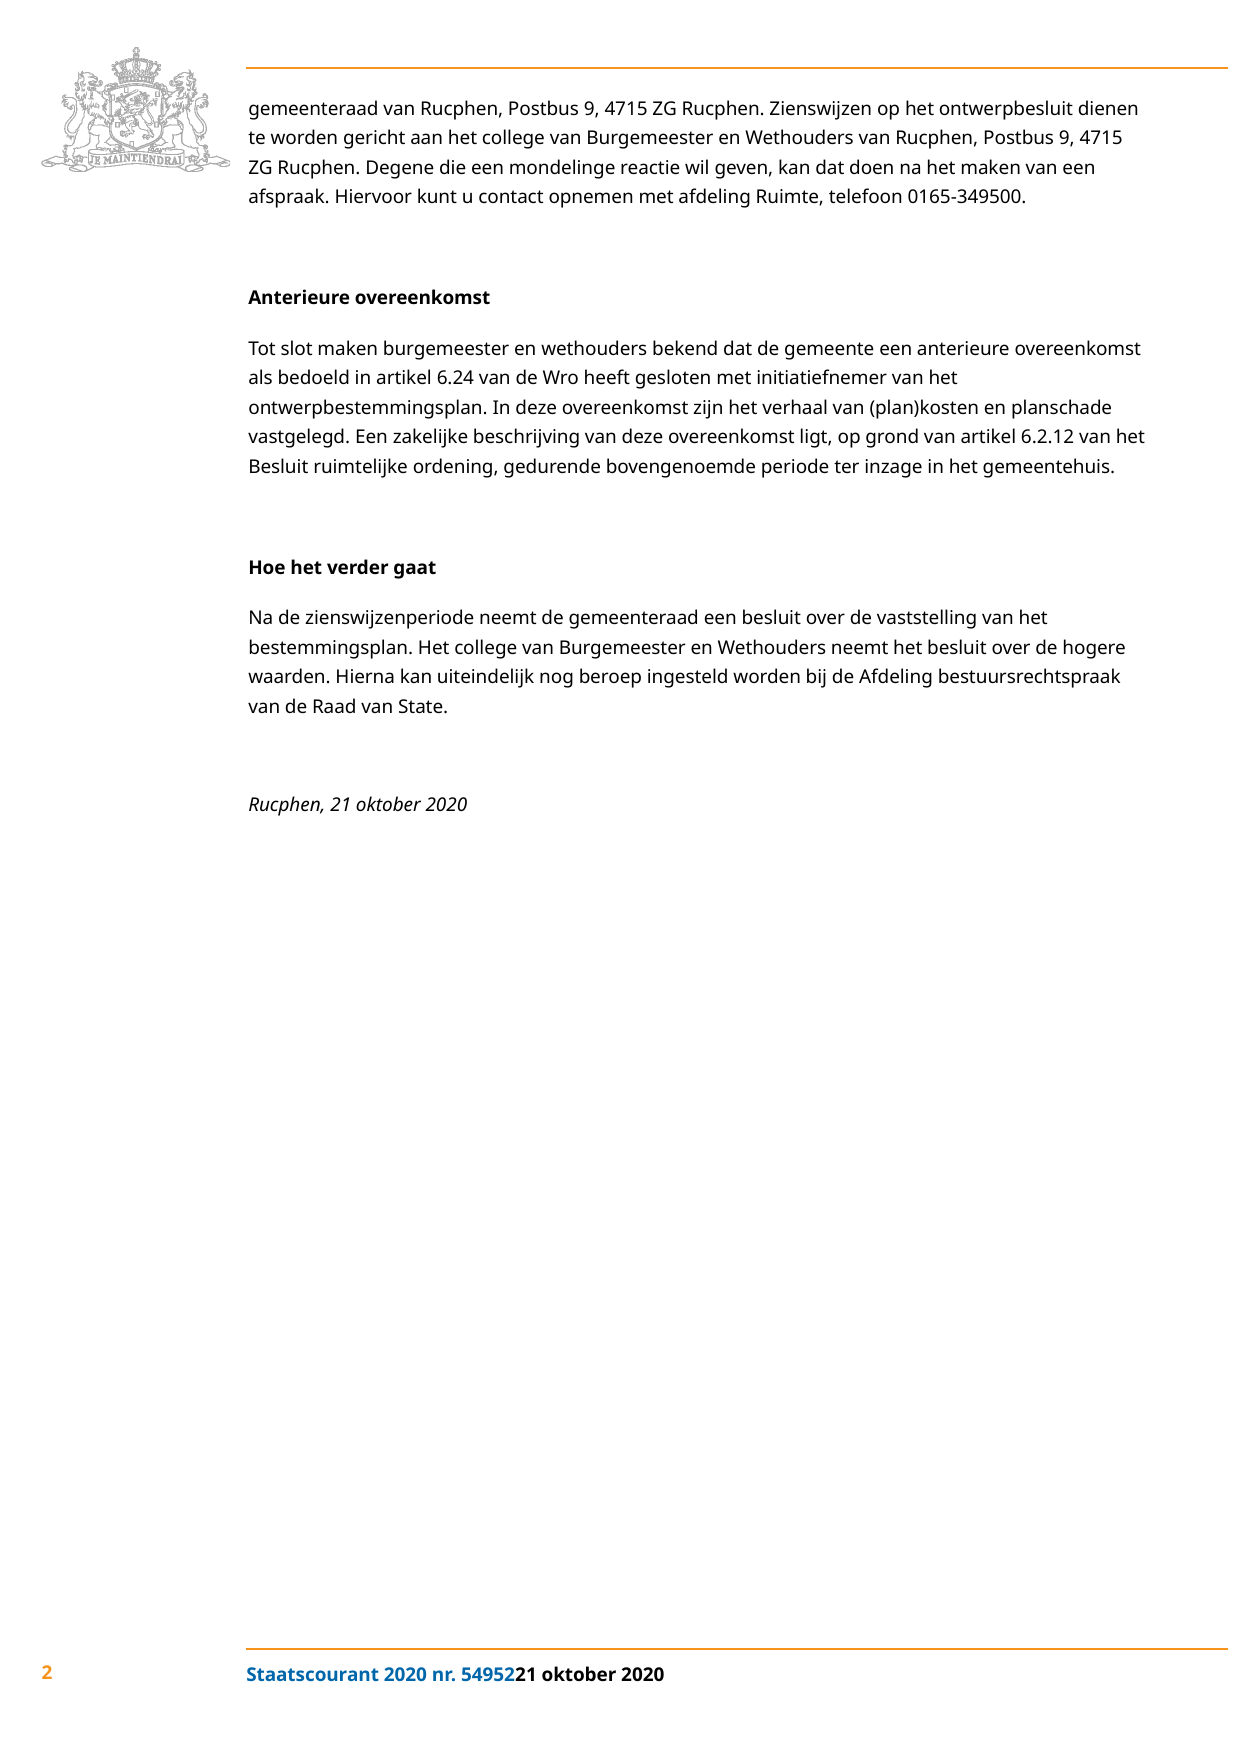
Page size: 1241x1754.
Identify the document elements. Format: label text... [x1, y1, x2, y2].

text Anterieure overeenkomst [248, 284, 1152, 310]
picture [41, 47, 231, 172]
text Na de zienswijzenperiode neemt de gemeenteraad een besluit over de vaststelling van het bestemmingsplan. Het college van Burgemeester en Wethouders neemt het besluit over de hogere waarden. Hierna kan uiteindelijk nog beroep ingesteld worden bij de Afdeling bestuursrechtspraak van de Raad van State. [248, 604, 1152, 719]
text Tot slot maken burgemeester en wethouders bekend dat de gemeente een anterieure overeenkomst als bedoeld in artikel 6.24 van de Wro heeft gesloten met initiatiefnemer van het ontwerpbestemmingsplan. In deze overeenkomst zijn het verhaal van (plan)kosten en planschade vastgelegd. Een zakelijke beschrijving van deze overeenkomst ligt, op grond van artikel 6.2.12 van het Besluit ruimtelijke ordening, gedurende bovengenoemde periode ter inzage in het gemeentehuis. [248, 335, 1152, 479]
text Hoe het verder gaat [248, 554, 1152, 580]
text Rucphen, 21 oktober 2020 [248, 791, 1152, 817]
text gemeenteraad van Rucphen, Postbus 9, 4715 ZG Rucphen. Zienswijzen op het ontwerpbesluit dienen te worden gericht aan het college van Burgemeester en Wethouders van Rucphen, Postbus 9, 4715 ZG Rucphen. Degene die een mondelinge reactie wil geven, kan dat doen na het maken van een afspraak. Hiervoor kunt u contact opnemen met afdeling Ruimte, telefoon 0165-349500. [248, 95, 1152, 209]
